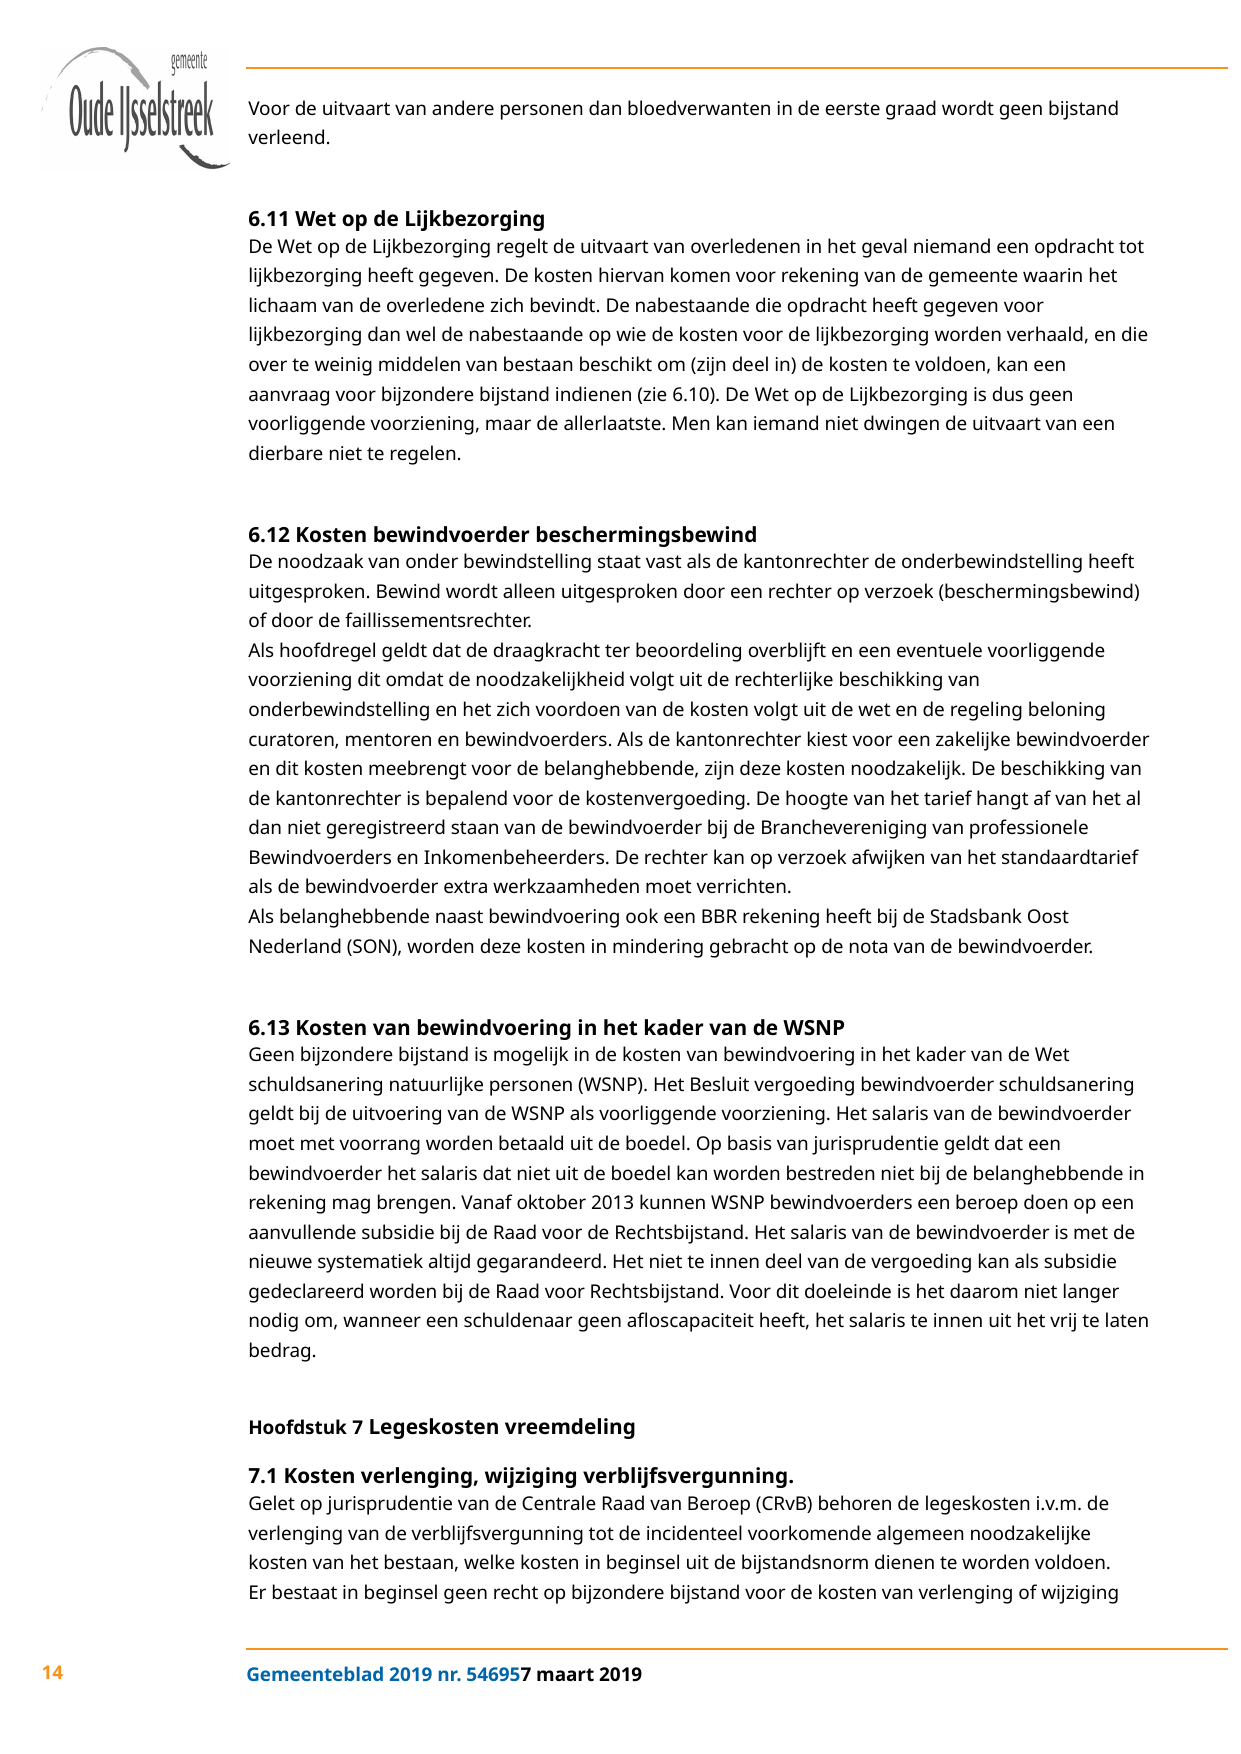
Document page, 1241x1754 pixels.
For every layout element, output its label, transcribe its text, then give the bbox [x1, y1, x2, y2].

picture [41, 47, 231, 172]
text 6.13 Kosten van bewindvoering in het kader van de WSNP [248, 1013, 1152, 1041]
text Voor de uitvaart van andere personen dan bloedverwanten in de eerste graad wordt geen bijstand verleend. [248, 95, 1152, 150]
text Hoofdstuk 7 Legeskosten vreemdeling [248, 1412, 1152, 1441]
text De noodzaak van onder bewindstelling staat vast als de kantonrechter de onderbewindstelling heeft uitgesproken. Bewind wordt alleen uitgesproken door een rechter op verzoek (beschermingsbewind) of door de faillissementsrechter. [248, 548, 1152, 633]
text Geen bijzondere bijstand is mogelijk in de kosten van bewindvoering in het kader van de Wet schuldsanering natuurlijke personen (WSNP). Het Besluit vergoeding bewindvoerder schuldsanering geldt bij de uitvoering van de WSNP als voorliggende voorziening. Het salaris van de bewindvoerder moet met voorrang worden betaald uit de boedel. Op basis van jurisprudentie geldt dat een bewindvoerder het salaris dat niet uit de boedel kan worden bestreden niet bij de belanghebbende in rekening mag brengen. Vanaf oktober 2013 kunnen WSNP bewindvoerders een beroep doen op een aanvullende subsidie bij de Raad voor de Rechtsbijstand. Het salaris van de bewindvoerder is met de nieuwe systematiek altijd gegarandeerd. Het niet te innen deel van de vergoeding kan als subsidie gedeclareerd worden bij de Raad voor Rechtsbijstand. Voor dit doeleinde is het daarom niet langer nodig om, wanneer een schuldenaar geen afloscapaciteit heeft, het salaris te innen uit het vrij te laten bedrag. [248, 1041, 1152, 1363]
text 6.11 Wet op de Lijkbezorging [248, 204, 1152, 233]
text 6.12 Kosten bewindvoerder beschermingsbewind [248, 520, 1152, 548]
text Gelet op jurisprudentie van de Centrale Raad van Beroep (CRvB) behoren de legeskosten i.v.m. de verlenging van de verblijfsvergunning tot de incidenteel voorkomende algemeen noodzakelijke kosten van het bestaan, welke kosten in beginsel uit de bijstandsnorm dienen te worden voldoen. [248, 1490, 1152, 1575]
text Er bestaat in beginsel geen recht op bijzondere bijstand voor de kosten van verlenging of wijziging [248, 1579, 1152, 1604]
text Als belanghebbende naast bewindvoering ook een BBR rekening heeft bij de Stadsbank Oost Nederland (SON), worden deze kosten in mindering gebracht op de nota van de bewindvoerder. [248, 903, 1152, 959]
text Als hoofdregel geldt dat de draagkracht ter beoordeling overblijft en een eventuele voorliggende voorziening dit omdat de noodzakelijkheid volgt uit de rechterlijke beschikking van onderbewindstelling en het zich voordoen van de kosten volgt uit de wet en de regeling beloning curatoren, mentoren en bewindvoerders. Als de kantonrechter kiest voor een zakelijke bewindvoerder en dit kosten meebrengt voor de belanghebbende, zijn deze kosten noodzakelijk. De beschikking van de kantonrechter is bepalend voor de kostenvergoeding. De hoogte van het tarief hangt af van het al dan niet geregistreerd staan van de bewindvoerder bij de Branchevereniging van professionele Bewindvoerders en Inkomenbeheerders. De rechter kan op verzoek afwijken van het standaardtarief als de bewindvoerder extra werkzaamheden moet verrichten. [248, 637, 1152, 899]
text De Wet op de Lijkbezorging regelt de uitvaart van overledenen in het geval niemand een opdracht tot lijkbezorging heeft gegeven. De kosten hiervan komen voor rekening van de gemeente waarin het lichaam van de overledene zich bevindt. De nabestaande die opdracht heeft gegeven voor lijkbezorging dan wel de nabestaande op wie de kosten voor de lijkbezorging worden verhaald, en die over te weinig middelen van bestaan beschikt om (zijn deel in) de kosten te voldoen, kan een aanvraag voor bijzondere bijstand indienen (zie 6.10). De Wet op de Lijkbezorging is dus geen voorliggende voorziening, maar de allerlaatste. Men kan iemand niet dwingen de uitvaart van een dierbare niet te regelen. [248, 233, 1152, 466]
text 7.1 Kosten verlenging, wijziging verblijfsvergunning. [248, 1462, 1152, 1490]
